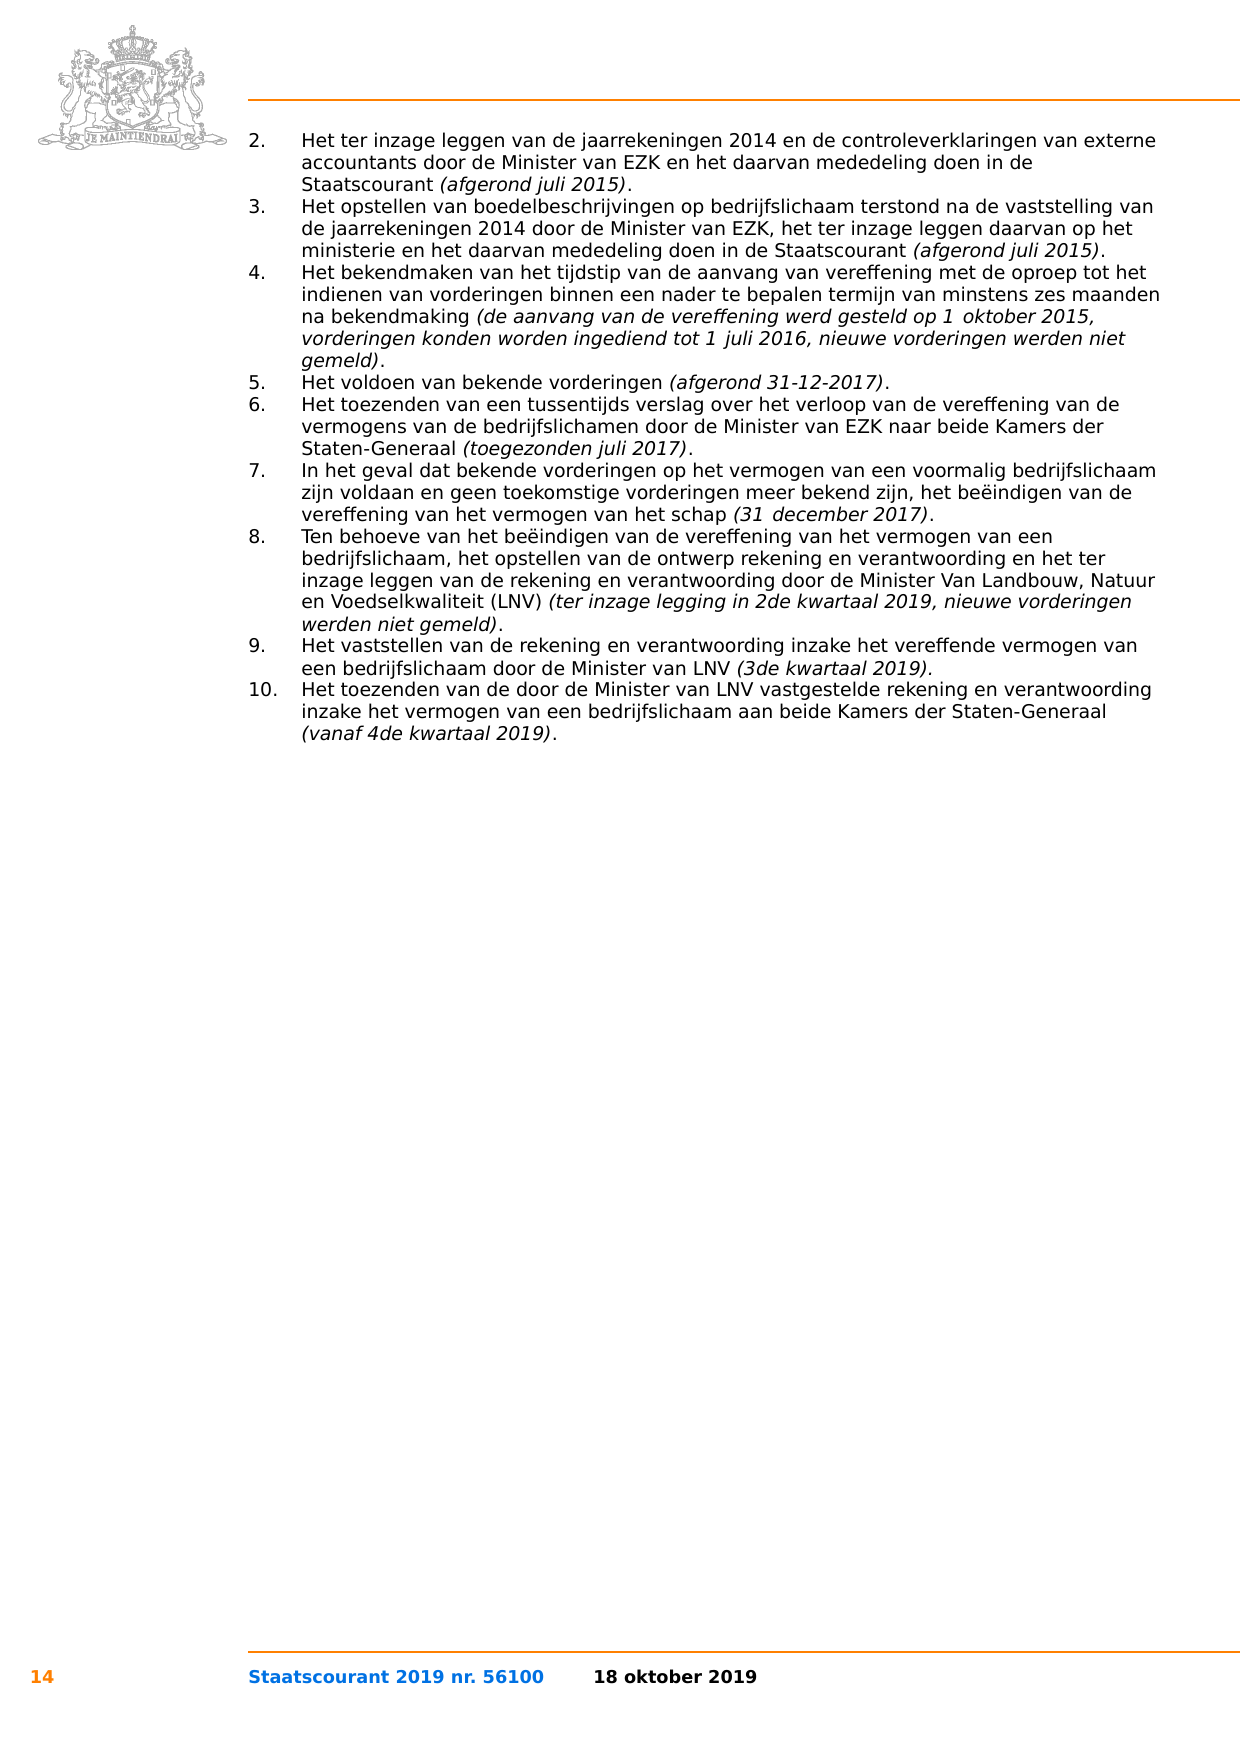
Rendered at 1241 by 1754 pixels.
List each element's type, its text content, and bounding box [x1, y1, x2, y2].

text 3. Het opstellen van boedelbeschrijvingen op bedrijfslichaam terstond na de vaststelling van de jaarrekeningen 2014 door de Minister van EZK, het ter inzage leggen daarvan op het ministerie en het daarvan mededeling doen in de Staatscourant (afgerond juli 2015). [248, 196, 1163, 262]
text 9. Het vaststellen van de rekening en verantwoording inzake het vereffende vermogen van een bedrijfslichaam door de Minister van LNV (3de kwartaal 2019). [248, 635, 1163, 679]
text 4. Het bekendmaken van het tijdstip van de aanvang van vereffening met de oproep tot het indienen van vorderingen binnen een nader te bepalen termijn van minstens zes maanden na bekendmaking (de aanvang van de vereffening werd gesteld op 1 oktober 2015, vorderingen konden worden ingediend tot 1 juli 2016, nieuwe vorderingen werden niet gemeld). [248, 262, 1163, 372]
picture [38, 25, 227, 150]
text 7. In het geval dat bekende vorderingen op het vermogen van een voormalig bedrijfslichaam zijn voldaan en geen toekomstige vorderingen meer bekend zijn, het beëindigen van de vereffening van het vermogen van het schap (31 december 2017). [248, 459, 1163, 526]
text 8. Ten behoeve van het beëindigen van de vereffening van het vermogen van een bedrijfslichaam, het opstellen van de ontwerp rekening en verantwoording en het ter inzage leggen van de rekening en verantwoording door de Minister Van Landbouw, Natuur en Voedselkwaliteit (LNV) (ter inzage legging in 2de kwartaal 2019, nieuwe vorderingen werden niet gemeld). [248, 526, 1163, 635]
text 10. Het toezenden van de door de Minister van LNV vastgestelde rekening en verantwoording inzake het vermogen van een bedrijfslichaam aan beide Kamers der Staten-Generaal (vanaf 4de kwartaal 2019). [248, 679, 1163, 745]
text 6. Het toezenden van een tussentijds verslag over het verloop van de vereffening van de vermogens van de bedrijfslichamen door de Minister van EZK naar beide Kamers der Staten-Generaal (toegezonden juli 2017). [248, 394, 1163, 459]
text 5. Het voldoen van bekende vorderingen (afgerond 31-12-2017). [248, 372, 1163, 394]
text 2. Het ter inzage leggen van de jaarrekeningen 2014 en de controleverklaringen van externe accountants door de Minister van EZK en het daarvan mededeling doen in de Staatscourant (afgerond juli 2015). [248, 130, 1163, 196]
